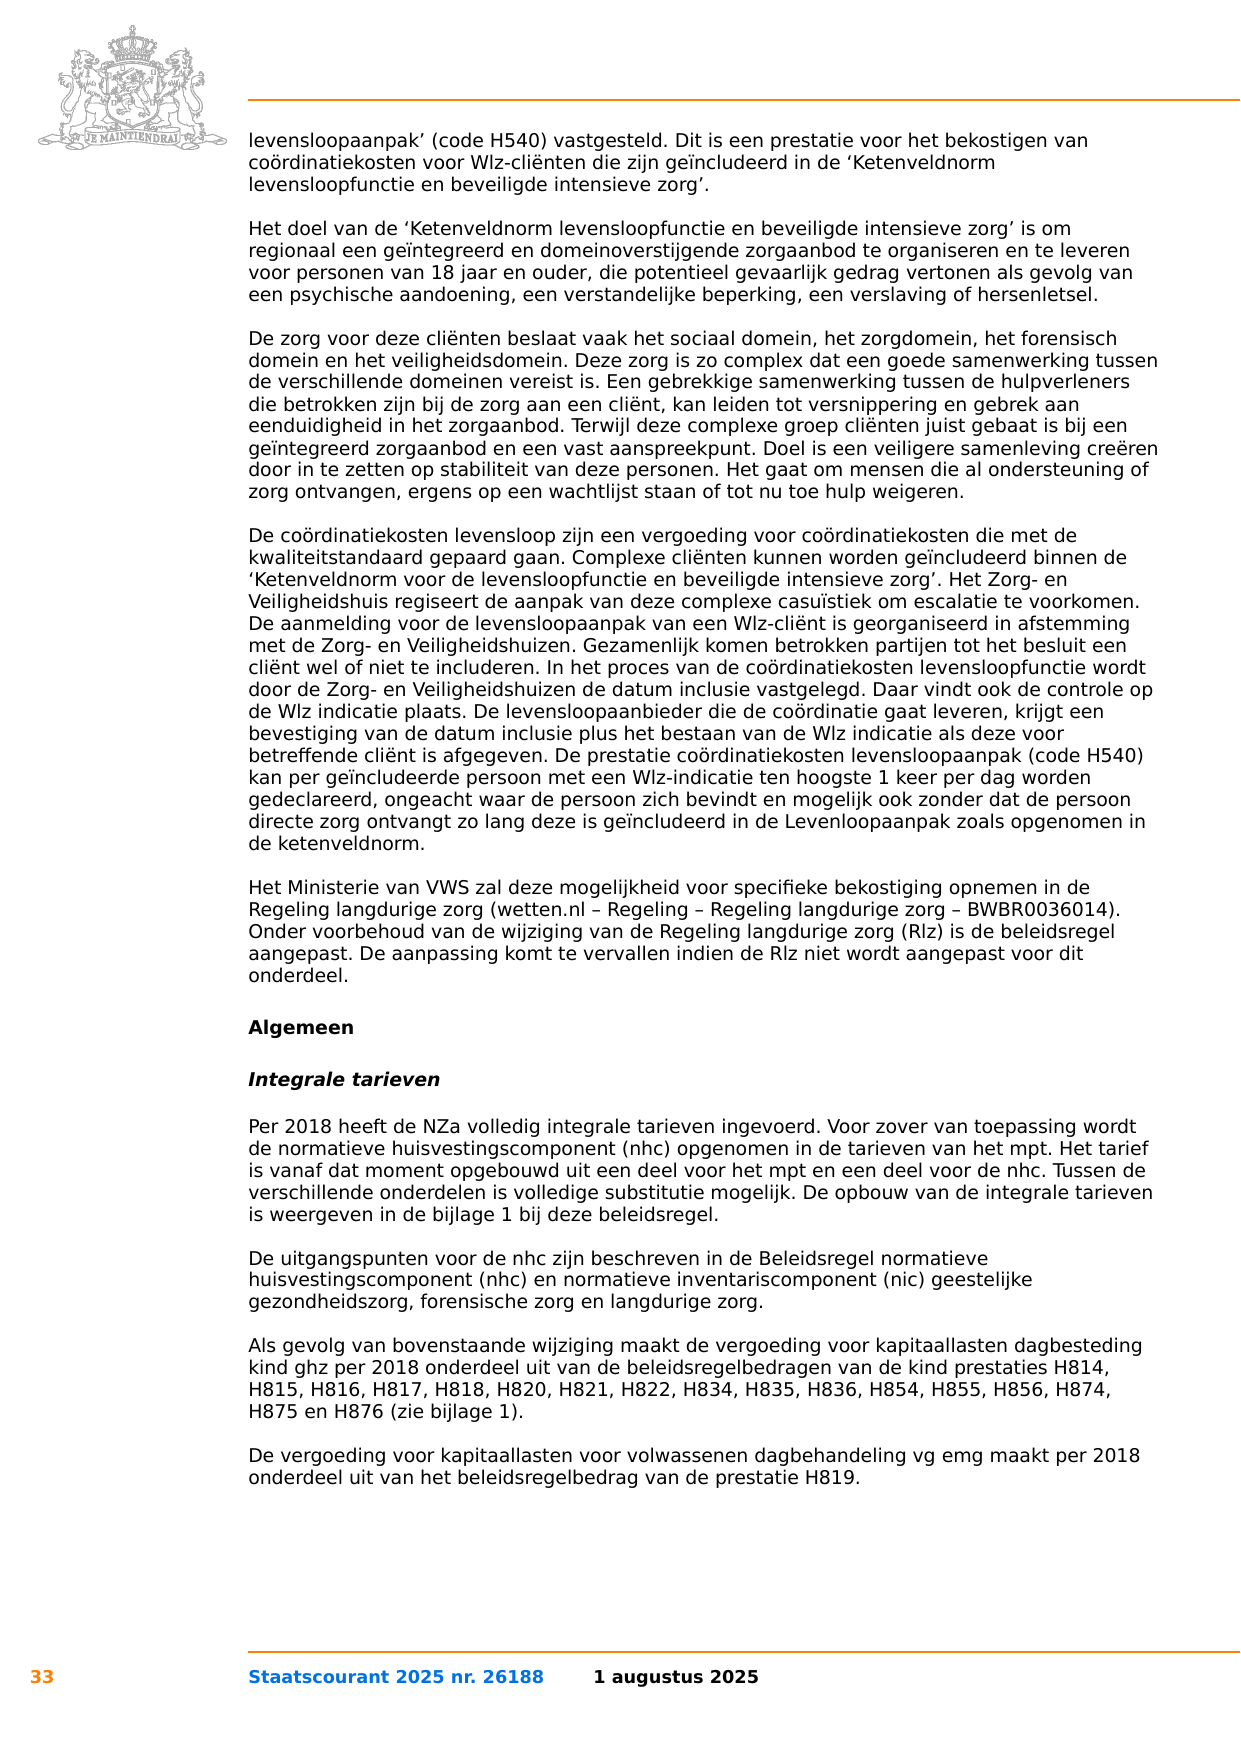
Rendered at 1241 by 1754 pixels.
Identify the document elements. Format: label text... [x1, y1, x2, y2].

text De vergoeding voor kapitaallasten voor volwassenen dagbehandeling vg emg maakt per 2018 onderdeel uit van het beleidsregelbedrag van de prestatie H819. [248, 1445, 1163, 1489]
text De coördinatiekosten levensloop zijn een vergoeding voor coördinatiekosten die met de kwaliteitstandaard gepaard gaan. Complexe cliënten kunnen worden geïncludeerd binnen de ‘Ketenveldnorm voor de levensloopfunctie en beveiligde intensieve zorg’. Het Zorg- en Veiligheidshuis regiseert de aanpak van deze complexe casuïstiek om escalatie te voorkomen. De aanmelding voor de levensloopaanpak van een Wlz-cliënt is georganiseerd in afstemming met de Zorg- en Veiligheidshuizen. Gezamenlijk komen betrokken partijen tot het besluit een cliënt wel of niet te includeren. In het proces van de coördinatiekosten levensloopfunctie wordt door de Zorg- en Veiligheidshuizen de datum inclusie vastgelegd. Daar vindt ook de controle op de Wlz indicatie plaats. De levensloopaanbieder die de coördinatie gaat leveren, krijgt een bevestiging van de datum inclusie plus het bestaan van de Wlz indicatie als deze voor betreffende cliënt is afgegeven. De prestatie coördinatiekosten levensloopaanpak (code H540) kan per geïncludeerde persoon met een Wlz-indicatie ten hoogste 1 keer per dag worden gedeclareerd, ongeacht waar de persoon zich bevindt en mogelijk ook zonder dat de persoon directe zorg ontvangt zo lang deze is geïncludeerd in de Levenloopaanpak zoals opgenomen in de ketenveldnorm. [248, 525, 1163, 855]
text Het Ministerie van VWS zal deze mogelijkheid voor specifieke bekostiging opnemen in de Regeling langdurige zorg (wetten.nl – Regeling – Regeling langdurige zorg – BWBR0036014). Onder voorbehoud van de wijziging van de Regeling langdurige zorg (Rlz) is de beleidsregel aangepast. De aanpassing komt te vervallen indien de Rlz niet wordt aangepast voor dit onderdeel. [248, 877, 1163, 987]
picture [38, 25, 227, 150]
text De uitgangspunten voor de nhc zijn beschreven in de Beleidsregel normatieve huisvestingscomponent (nhc) en normatieve inventariscomponent (nic) geestelijke gezondheidszorg, forensische zorg en langdurige zorg. [248, 1247, 1163, 1313]
subtitle Algemeen [248, 1017, 1163, 1039]
text De zorg voor deze cliënten beslaat vaak het sociaal domein, het zorgdomein, het forensisch domein en het veiligheidsdomein. Deze zorg is zo complex dat een goede samenwerking tussen de verschillende domeinen vereist is. Een gebrekkige samenwerking tussen de hulpverleners die betrokken zijn bij de zorg aan een cliënt, kan leiden tot versnippering en gebrek aan eenduidigheid in het zorgaanbod. Terwijl deze complexe groep cliënten juist gebaat is bij een geïntegreerd zorgaanbod en een vast aanspreekpunt. Doel is een veiligere samenleving creëren door in te zetten op stabiliteit van deze personen. Het gaat om mensen die al ondersteuning of zorg ontvangen, ergens op een wachtlijst staan of tot nu toe hulp weigeren. [248, 327, 1163, 503]
subtitle Integrale tarieven [248, 1069, 1163, 1091]
text levensloopaanpak’ (code H540) vastgesteld. Dit is een prestatie voor het bekostigen van coördinatiekosten voor Wlz-cliënten die zijn geïncludeerd in de ‘Ketenveldnorm levensloopfunctie en beveiligde intensieve zorg’. [248, 130, 1163, 196]
text Als gevolg van bovenstaande wijziging maakt de vergoeding voor kapitaallasten dagbesteding kind ghz per 2018 onderdeel uit van de beleidsregelbedragen van de kind prestaties H814, H815, H816, H817, H818, H820, H821, H822, H834, H835, H836, H854, H855, H856, H874, H875 en H876 (zie bijlage 1). [248, 1335, 1163, 1423]
text Het doel van de ‘Ketenveldnorm levensloopfunctie en beveiligde intensieve zorg’ is om regionaal een geïntegreerd en domeinoverstijgende zorgaanbod te organiseren en te leveren voor personen van 18 jaar en ouder, die potentieel gevaarlijk gedrag vertonen als gevolg van een psychische aandoening, een verstandelijke beperking, een verslaving of hersenletsel. [248, 218, 1163, 306]
text Per 2018 heeft de NZa volledig integrale tarieven ingevoerd. Voor zover van toepassing wordt de normatieve huisvestingscomponent (nhc) opgenomen in de tarieven van het mpt. Het tarief is vanaf dat moment opgebouwd uit een deel voor het mpt en een deel voor de nhc. Tussen de verschillende onderdelen is volledige substitutie mogelijk. De opbouw van de integrale tarieven is weergeven in de bijlage 1 bij deze beleidsregel. [248, 1116, 1163, 1226]
